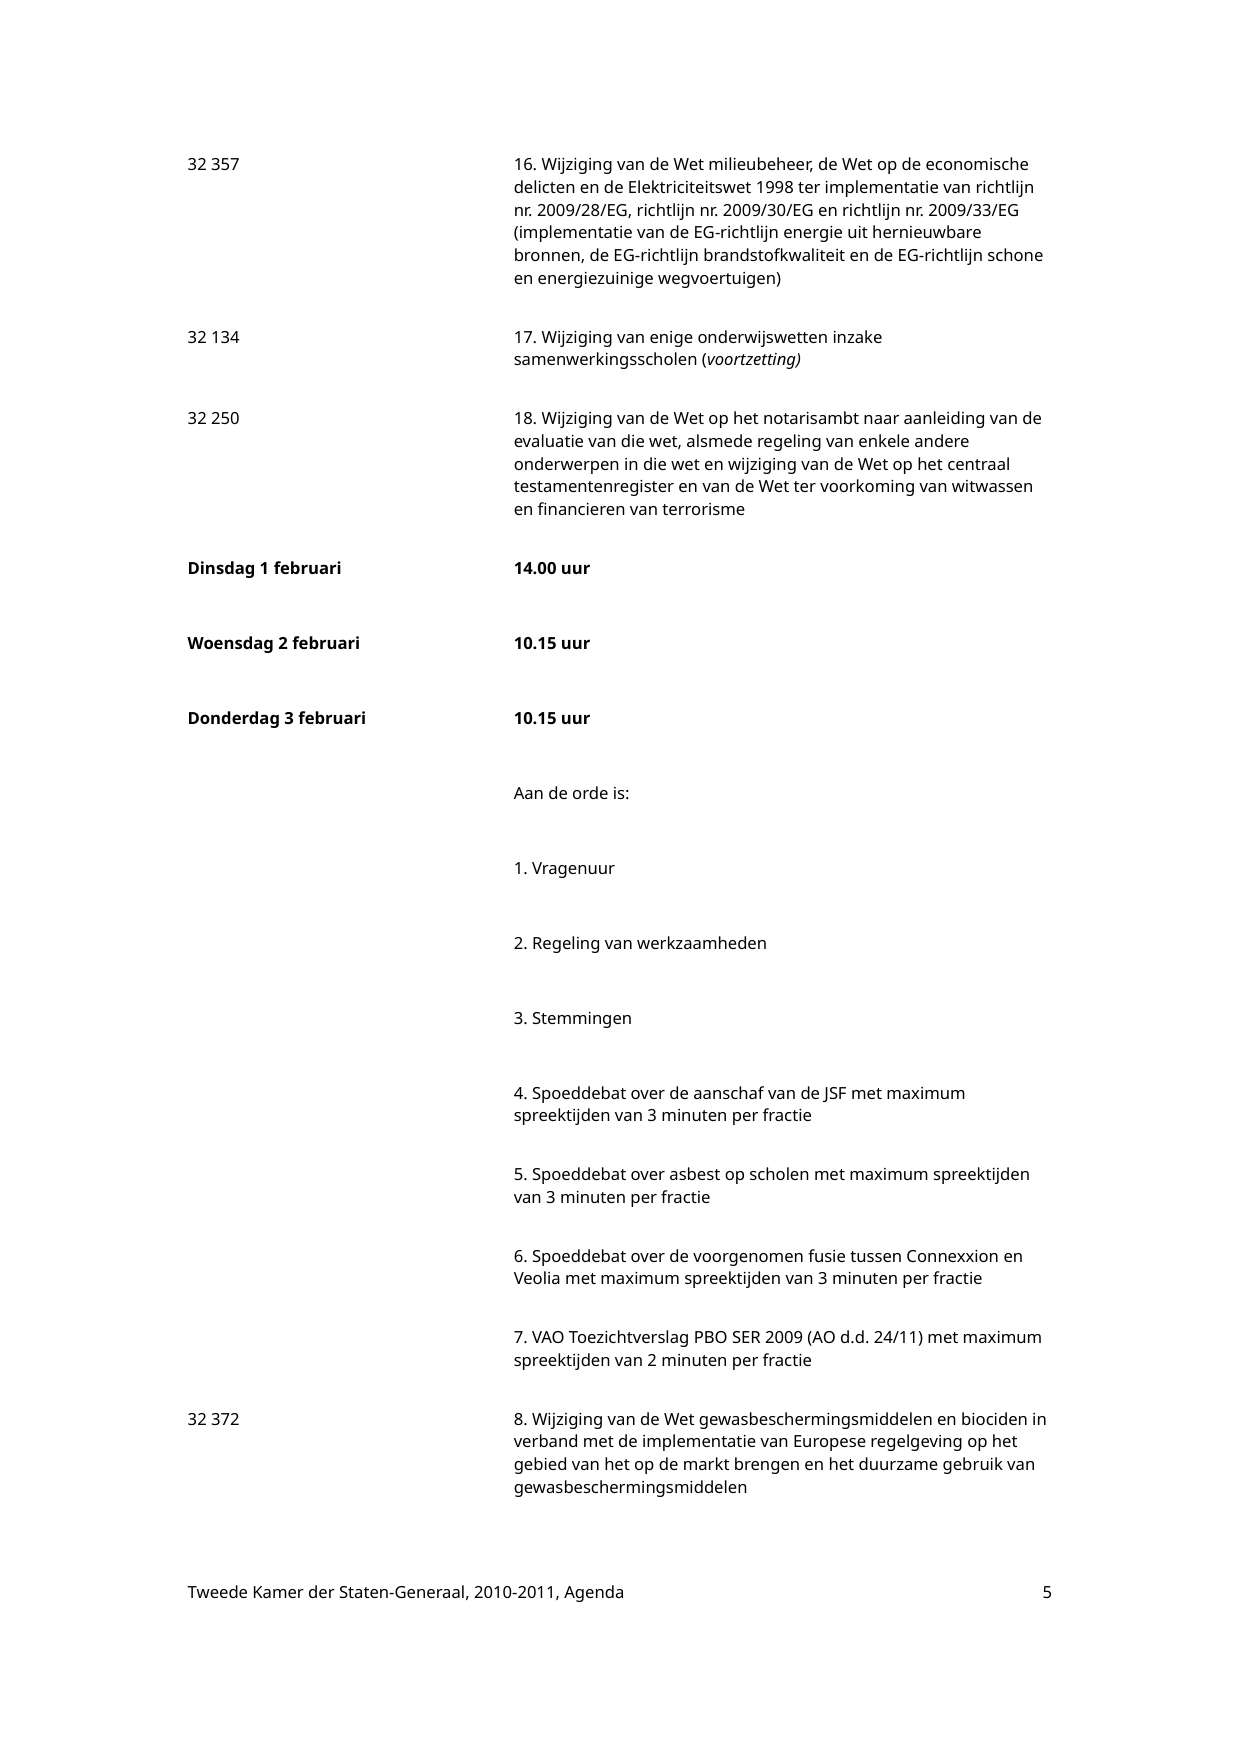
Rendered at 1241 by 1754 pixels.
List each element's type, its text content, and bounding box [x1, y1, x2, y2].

table_cell 18. Wijziging van de Wet op het notarisambt naar aanleiding van de evaluatie van die wet, alsmede regeling van enkele andere onderwerpen in die wet en wijziging van de Wet op het centraal testamentenregister en van de Wet ter voorkoming van witwassen en financieren van terrorisme [510, 404, 1053, 553]
table_cell 32 372 [188, 1404, 490, 1531]
table_cell [188, 1078, 490, 1160]
table_cell 4. Spoeddebat over de aanschaf van de JSF met maximum spreektijden van 3 minuten per fractie [510, 1078, 1053, 1160]
table_cell 16. Wijziging van de Wet milieubeheer, de Wet op de economische delicten en de Elektriciteitswet 1998 ter implementatie van richtlijn nr. 2009/28/EG, richtlijn nr. 2009/30/EG en richtlijn nr. 2009/33/EG (implementatie van de EG-richtlijn energie uit hernieuwbare bronnen, de EG-richtlijn brandstofkwaliteit en de EG-richtlijn schone en energiezuinige wegvoertuigen) [510, 150, 1053, 322]
table_cell [188, 853, 490, 928]
table_cell 5. Spoeddebat over asbest op scholen met maximum spreektijden van 3 minuten per fractie [510, 1160, 1053, 1241]
table_cell [490, 703, 510, 778]
table_cell 3. Stemmingen [510, 1003, 1053, 1078]
table_cell Donderdag 3 februari [188, 703, 490, 778]
table_cell [188, 928, 490, 1003]
table_cell [490, 928, 510, 1003]
table_cell [490, 628, 510, 703]
table_cell [490, 1241, 510, 1323]
table_header [490, 553, 510, 628]
table_cell [490, 1323, 510, 1404]
table_cell [490, 1078, 510, 1160]
table_cell [490, 404, 510, 553]
table_cell 32 357 [188, 150, 490, 322]
table_cell [188, 1003, 490, 1078]
table_cell 2. Regeling van werkzaamheden [510, 928, 1053, 1003]
table_cell 6. Spoeddebat over de voorgenomen fusie tussen Connexxion en Veolia met maximum spreektijden van 3 minuten per fractie [510, 1241, 1053, 1323]
table_cell 32 250 [188, 404, 490, 553]
table_cell [490, 1404, 510, 1531]
table_cell 1. Vragenuur [510, 853, 1053, 928]
table_cell 17. Wijziging van enige onderwijswetten inzake samenwerkingsscholen (voortzetting) [510, 322, 1053, 404]
table_cell 10.15 uur [510, 703, 1053, 778]
table_cell [490, 778, 510, 853]
table_cell [188, 1160, 490, 1241]
table_cell [490, 853, 510, 928]
table_cell 8. Wijziging van de Wet gewasbeschermingsmiddelen en biociden in verband met de implementatie van Europese regelgeving op het gebied van het op de markt brengen en het duurzame gebruik van gewasbeschermingsmiddelen [510, 1404, 1053, 1531]
table_header Dinsdag 1 februari [188, 553, 490, 628]
table_cell [490, 322, 510, 404]
table_cell [490, 1003, 510, 1078]
table_cell [188, 778, 490, 853]
table_cell [490, 1160, 510, 1241]
table_cell 10.15 uur [510, 628, 1053, 703]
table_cell [490, 150, 510, 322]
table_header 14.00 uur [510, 553, 1053, 628]
table_cell Woensdag 2 februari [188, 628, 490, 703]
table_cell 7. VAO Toezichtverslag PBO SER 2009 (AO d.d. 24/11) met maximum spreektijden van 2 minuten per fractie [510, 1323, 1053, 1404]
table_cell 32 134 [188, 322, 490, 404]
table_cell Aan de orde is: [510, 778, 1053, 853]
table_cell [188, 1241, 490, 1323]
table_cell [188, 1323, 490, 1404]
